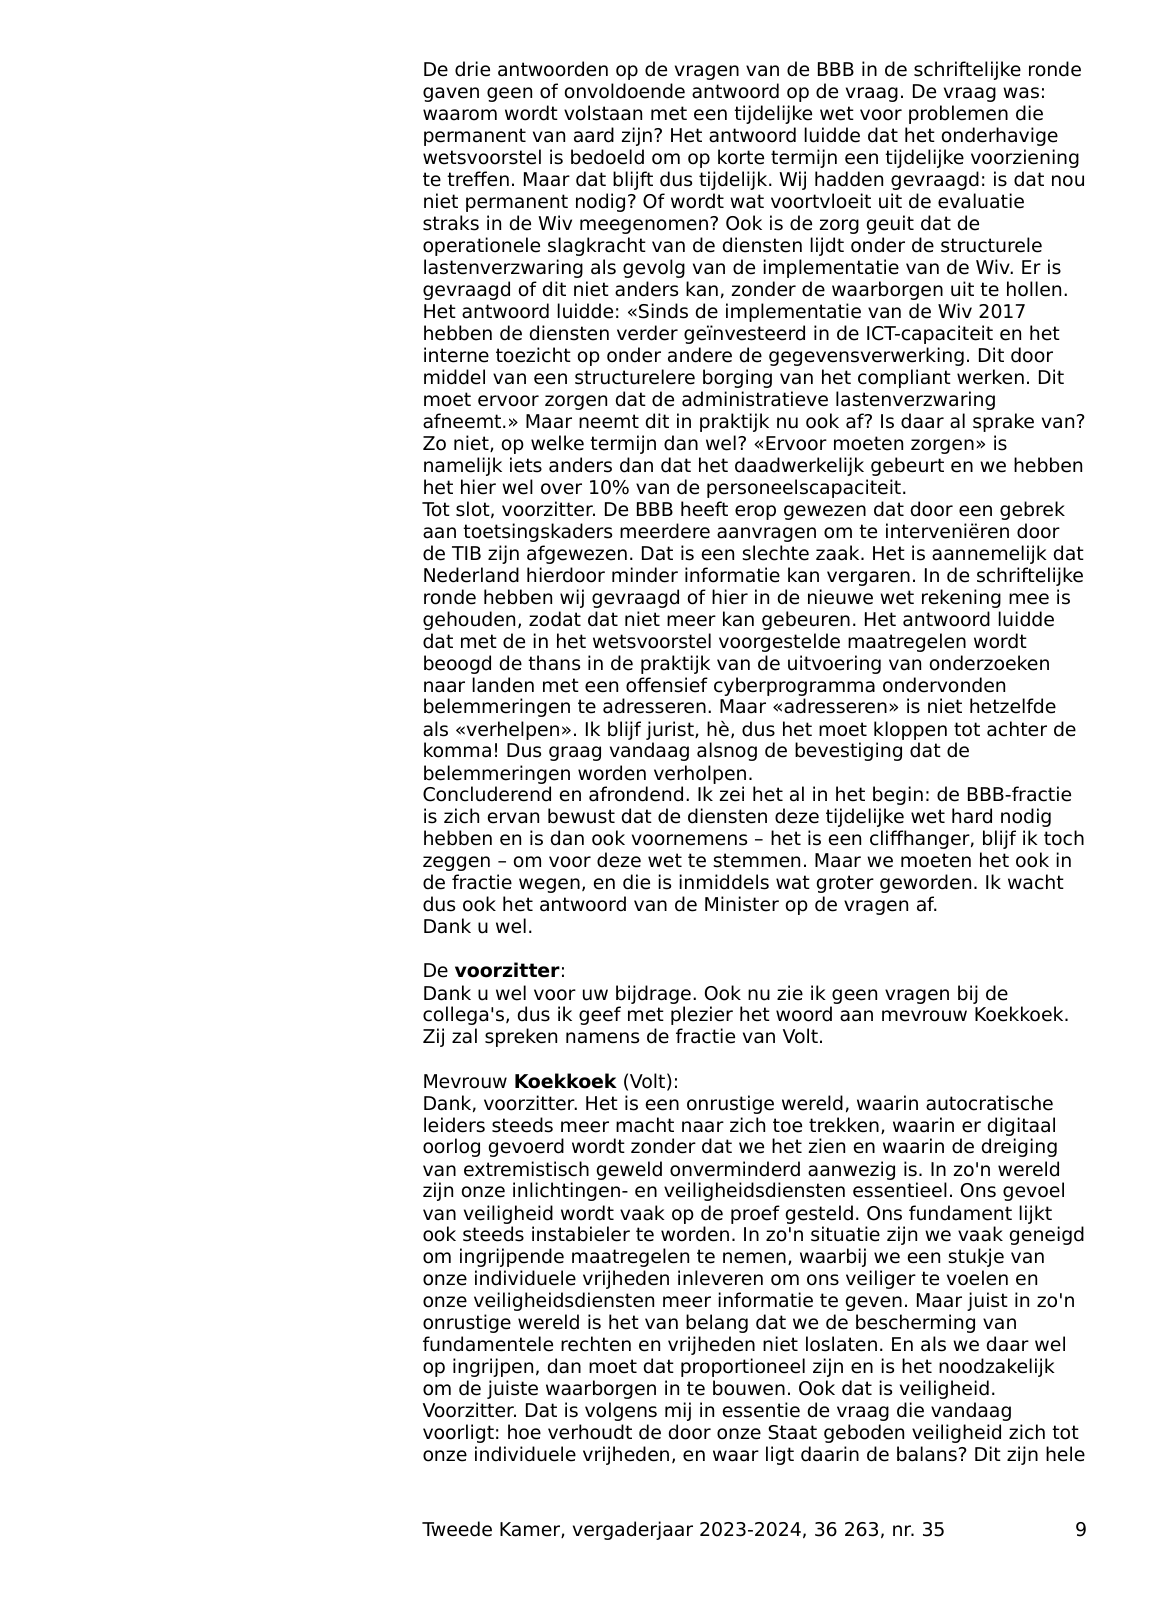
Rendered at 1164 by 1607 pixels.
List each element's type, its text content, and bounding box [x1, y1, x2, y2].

text Voorzitter. Dat is volgens mij in essentie de vraag die vandaag voorligt: hoe verhoudt de door onze Staat geboden veiligheid zich tot onze individuele vrijheden, en waar ligt daarin de balans? Dit zijn hele [422, 1400, 1087, 1466]
text Mevrouw Koekkoek (Volt): [422, 1071, 1087, 1092]
text Dank, voorzitter. Het is een onrustige wereld, waarin autocratische leiders steeds meer macht naar zich toe trekken, waarin er digitaal oorlog gevoerd wordt zonder dat we het zien en waarin de dreiging van extremistisch geweld onverminderd aanwezig is. In zo'n wereld zijn onze inlichtingen- en veiligheidsdiensten essentieel. Ons gevoel van veiligheid wordt vaak op de proef gesteld. Ons fundament lijkt ook steeds instabieler te worden. In zo'n situatie zijn we vaak geneigd om ingrijpende maatregelen te nemen, waarbij we een stukje van onze individuele vrijheden inleveren om ons veiliger te voelen en onze veiligheidsdiensten meer informatie te geven. Maar juist in zo'n onrustige wereld is het van belang dat we de bescherming van fundamentele rechten en vrijheden niet loslaten. En als we daar wel op ingrijpen, dan moet dat proportioneel zijn en is het noodzakelijk om de juiste waarborgen in te bouwen. Ook dat is veiligheid. [422, 1092, 1087, 1400]
text Dank u wel. [422, 916, 1087, 938]
text De voorzitter: [422, 960, 1087, 982]
text De drie antwoorden op de vragen van de BBB in de schriftelijke ronde gaven geen of onvoldoende antwoord op de vraag. De vraag was: waarom wordt volstaan met een tijdelijke wet voor problemen die permanent van aard zijn? Het antwoord luidde dat het onderhavige wetsvoorstel is bedoeld om op korte termijn een tijdelijke voorziening te treffen. Maar dat blijft dus tijdelijk. Wij hadden gevraagd: is dat nou niet permanent nodig? Of wordt wat voortvloeit uit de evaluatie straks in de Wiv meegenomen? Ook is de zorg geuit dat de operationele slagkracht van de diensten lijdt onder de structurele lastenverzwaring als gevolg van de implementatie van de Wiv. Er is gevraagd of dit niet anders kan, zonder de waarborgen uit te hollen. Het antwoord luidde: «Sinds de implementatie van de Wiv 2017 hebben de diensten verder geïnvesteerd in de ICT-capaciteit en het interne toezicht op onder andere de gegevensverwerking. Dit door middel van een structurelere borging van het compliant werken. Dit moet ervoor zorgen dat de administratieve lastenverzwaring afneemt.» Maar neemt dit in praktijk nu ook af? Is daar al sprake van? Zo niet, op welke termijn dan wel? «Ervoor moeten zorgen» is namelijk iets anders dan dat het daadwerkelijk gebeurt en we hebben het hier wel over 10% van de personeelscapaciteit. [422, 59, 1087, 499]
text Dank u wel voor uw bijdrage. Ook nu zie ik geen vragen bij de collega's, dus ik geef met plezier het woord aan mevrouw Koekkoek. Zij zal spreken namens de fractie van Volt. [422, 982, 1087, 1048]
text Tot slot, voorzitter. De BBB heeft erop gewezen dat door een gebrek aan toetsingskaders meerdere aanvragen om te interveniëren door de TIB zijn afgewezen. Dat is een slechte zaak. Het is aannemelijk dat Nederland hierdoor minder informatie kan vergaren. In de schriftelijke ronde hebben wij gevraagd of hier in de nieuwe wet rekening mee is gehouden, zodat dat niet meer kan gebeuren. Het antwoord luidde dat met de in het wetsvoorstel voorgestelde maatregelen wordt beoogd de thans in de praktijk van de uitvoering van onderzoeken naar landen met een offensief cyberprogramma ondervonden belemmeringen te adresseren. Maar «adresseren» is niet hetzelfde als «verhelpen». Ik blijf jurist, hè, dus het moet kloppen tot achter de komma! Dus graag vandaag alsnog de bevestiging dat de belemmeringen worden verholpen. [422, 499, 1087, 784]
text Concluderend en afrondend. Ik zei het al in het begin: de BBB-fractie is zich ervan bewust dat de diensten deze tijdelijke wet hard nodig hebben en is dan ook voornemens – het is een cliffhanger, blijf ik toch zeggen – om voor deze wet te stemmen. Maar we moeten het ook in de fractie wegen, en die is inmiddels wat groter geworden. Ik wacht dus ook het antwoord van de Minister op de vragen af. [422, 784, 1087, 916]
